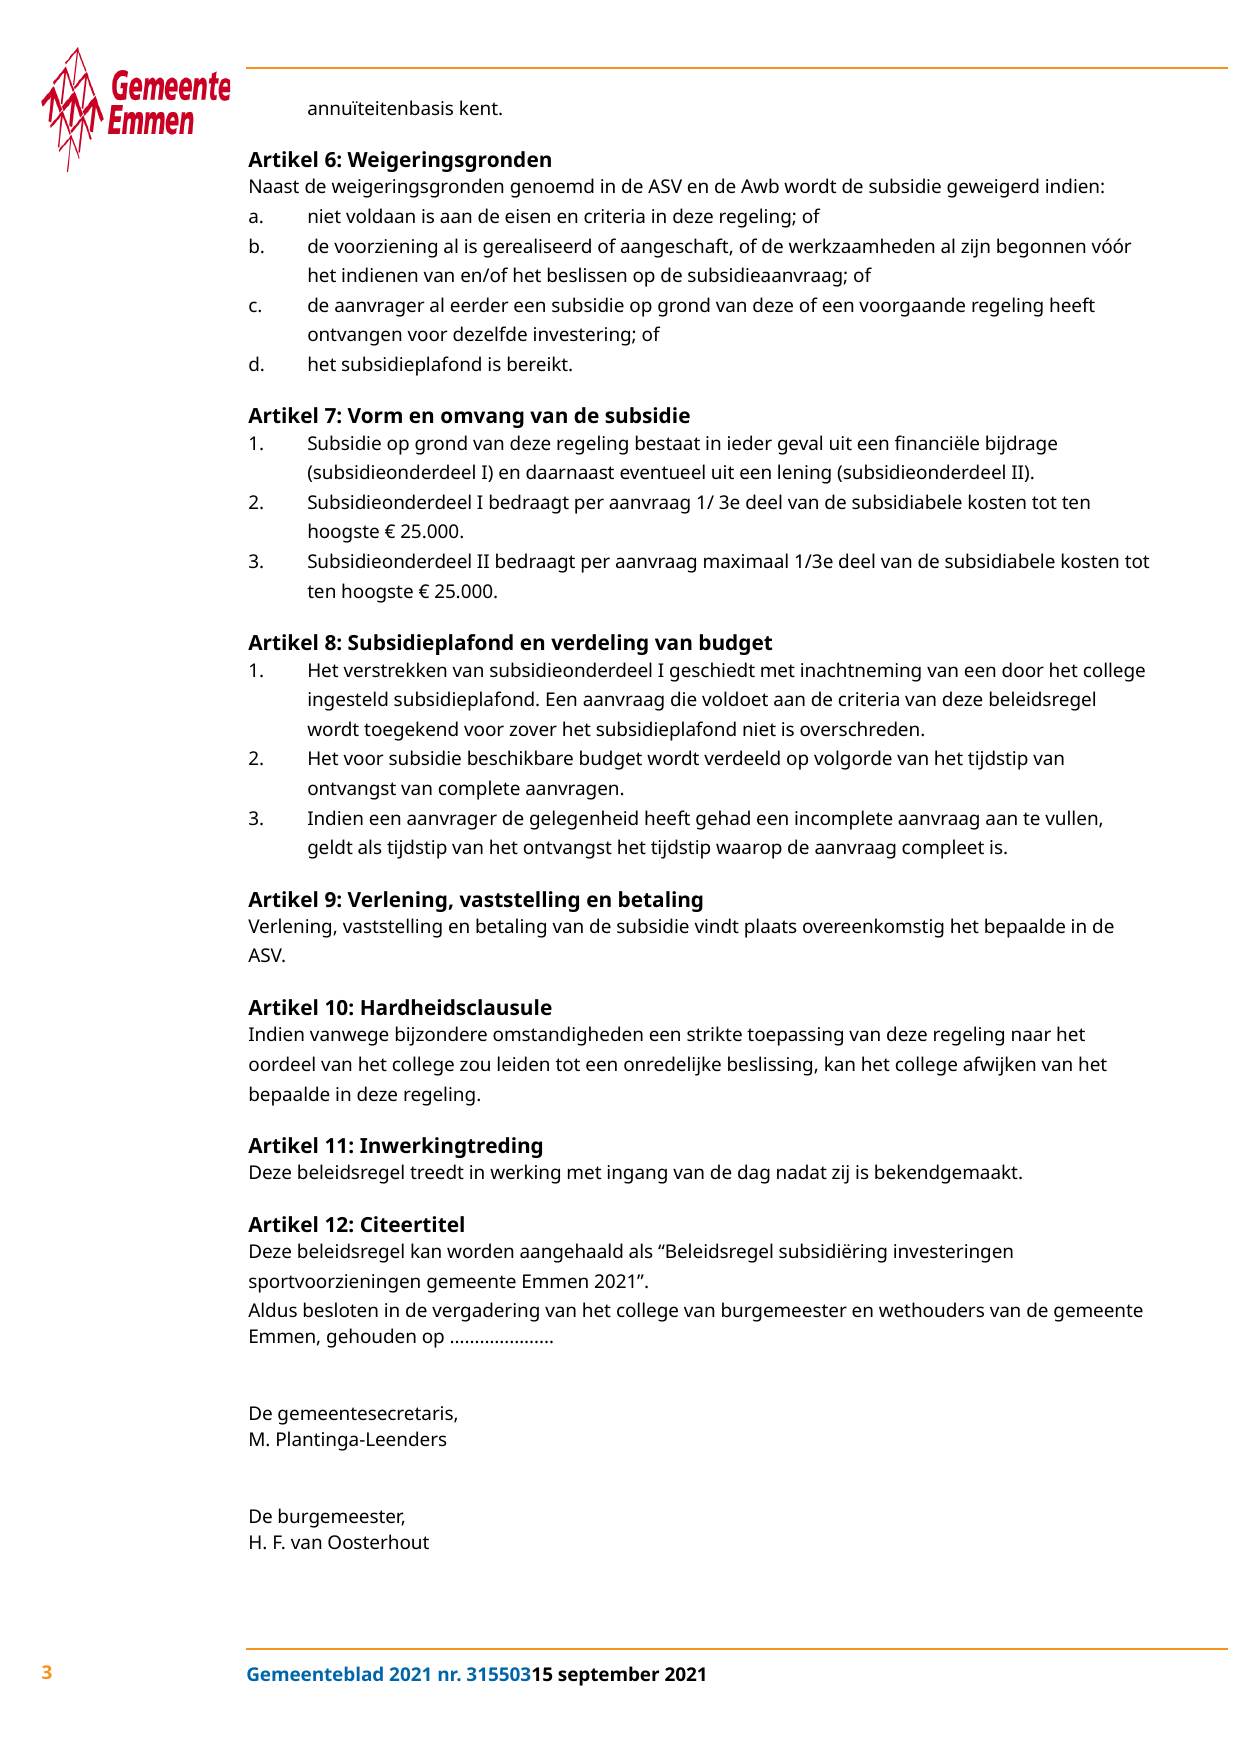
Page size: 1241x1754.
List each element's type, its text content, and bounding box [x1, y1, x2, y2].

text Artikel 9: Verlening, vaststelling en betaling [248, 885, 1152, 913]
text Indien vanwege bijzondere omstandigheden een strikte toepassing van deze regeling naar het oordeel van het college zou leiden tot een onredelijke beslissing, kan het college afwijken van het bepaalde in deze regeling. [248, 1022, 1152, 1106]
text Artikel 12: Citeertitel [248, 1210, 1152, 1238]
text Artikel 11: Inwerkingtreding [248, 1131, 1152, 1159]
list de aanvrager al eerder een subsidie op grond van deze of een voorgaande regeling heeft ontvangen voor dezelfde investering; of [248, 292, 1152, 347]
picture [41, 47, 231, 172]
list niet voldaan is aan de eisen en criteria in deze regeling; of [248, 203, 1152, 229]
list het subsidieplafond is bereikt. [248, 351, 1152, 377]
list Indien een aanvrager de gelegenheid heeft gehad een incomplete aanvraag aan te vullen, geldt als tijdstip van het ontvangst het tijdstip waarop de aanvraag compleet is. [248, 805, 1152, 860]
text Artikel 7: Vorm en omvang van de subsidie [248, 402, 1152, 430]
list de voorziening al is gerealiseerd of aangeschaft, of de werkzaamheden al zijn begonnen vóór het indienen van en/of het beslissen op de subsidieaanvraag; of [248, 233, 1152, 288]
list Subsidieonderdeel I bedraagt per aanvraag 1/ 3e deel van de subsidiabele kosten tot ten hoogste € 25.000. [248, 489, 1152, 544]
list Het verstrekken van subsidieonderdeel I geschiedt met inachtneming van een door het college ingesteld subsidieplafond. Een aanvraag die voldoet aan de criteria van deze beleidsregel wordt toegekend voor zover het subsidieplafond niet is overschreden. [248, 657, 1152, 742]
text De burgemeester, [248, 1503, 1152, 1529]
list Subsidie op grond van deze regeling bestaat in ieder geval uit een financiële bijdrage (subsidieonderdeel I) en daarnaast eventueel uit een lening (subsidieonderdeel II). [248, 430, 1152, 485]
text Artikel 6: Weigeringsgronden [248, 145, 1152, 174]
text Artikel 10: Hardheidsclausule [248, 993, 1152, 1022]
list Subsidieonderdeel II bedraagt per aanvraag maximaal 1/3e deel van de subsidiabele kosten tot ten hoogste € 25.000. [248, 548, 1152, 604]
text M. Plantinga-Leenders [248, 1426, 1152, 1452]
list annuïteitenbasis kent. [248, 95, 1152, 121]
text Naast de weigeringsgronden genoemd in de ASV en de Awb wordt de subsidie geweigerd indien: [248, 174, 1152, 199]
text De gemeentesecretaris, [248, 1401, 1152, 1426]
text Deze beleidsregel treedt in werking met ingang van de dag nadat zij is bekendgemaakt. [248, 1159, 1152, 1185]
list Het voor subsidie beschikbare budget wordt verdeeld op volgorde van het tijdstip van ontvangst van complete aanvragen. [248, 746, 1152, 801]
text Aldus besloten in de vergadering van het college van burgemeester en wethouders van de gemeente Emmen, gehouden op ………………… [248, 1298, 1152, 1349]
text Artikel 8: Subsidieplafond en verdeling van budget [248, 628, 1152, 657]
text H. F. van Oosterhout [248, 1529, 1152, 1555]
text Verlening, vaststelling en betaling van de subsidie vindt plaats overeenkomstig het bepaalde in de ASV. [248, 913, 1152, 968]
text Deze beleidsregel kan worden aangehaald als “Beleidsregel subsidiëring investeringen sportvoorzieningen gemeente Emmen 2021”. [248, 1238, 1152, 1294]
